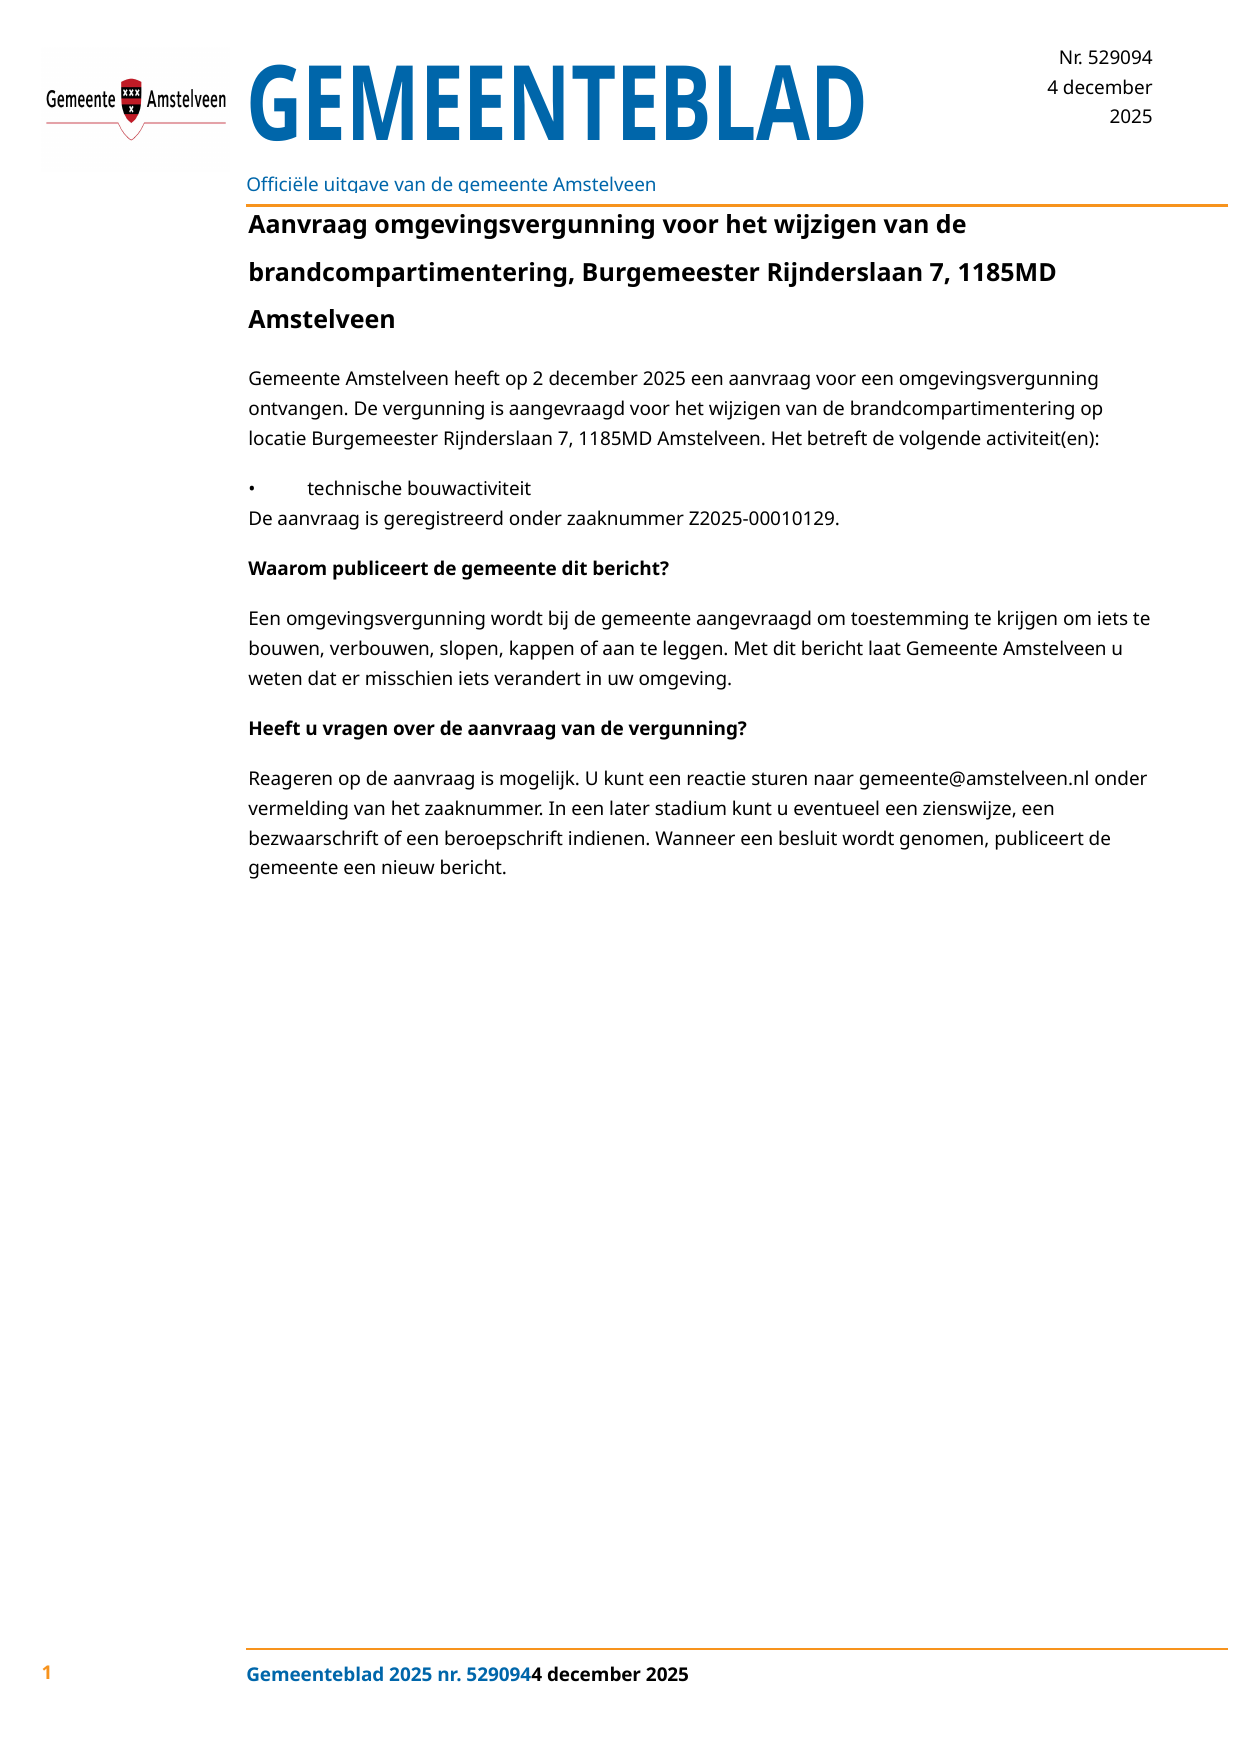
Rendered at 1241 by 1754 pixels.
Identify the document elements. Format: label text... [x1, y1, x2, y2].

picture [41, 47, 231, 172]
text Waarom publiceert de gemeente dit bericht? [248, 555, 1152, 581]
list technische bouwactiviteit [248, 475, 1152, 501]
text Aanvraag omgevingsvergunning voor het wijzigen van de brandcompartimentering, Burgemeester Rijnderslaan 7, 1185MD Amstelveen [248, 207, 1152, 336]
text Gemeente Amstelveen heeft op 2 december 2025 een aanvraag voor een omgevingsvergunning ontvangen. De vergunning is aangevraagd voor het wijzigen van de brandcompartimentering op locatie Burgemeester Rijnderslaan 7, 1185MD Amstelveen. Het betreft de volgende activiteit(en): [248, 366, 1152, 450]
text Een omgevingsvergunning wordt bij de gemeente aangevraagd om toestemming te krijgen om iets te bouwen, verbouwen, slopen, kappen of aan te leggen. Met dit bericht laat Gemeente Amstelveen u weten dat er misschien iets verandert in uw omgeving. [248, 606, 1152, 690]
text Reageren op de aanvraag is mogelijk. U kunt een reactie sturen naar gemeente@amstelveen.nl onder vermelding van het zaaknummer. In een later stadium kunt u eventueel een zienswijze, een bezwaarschrift of een beroepschrift indienen. Wanneer een besluit wordt genomen, publiceert de gemeente een nieuw bericht. [248, 766, 1152, 880]
text Heeft u vragen over de aanvraag van de vergunning? [248, 715, 1152, 741]
text De aanvraag is geregistreerd onder zaaknummer Z2025-00010129. [248, 505, 1152, 530]
